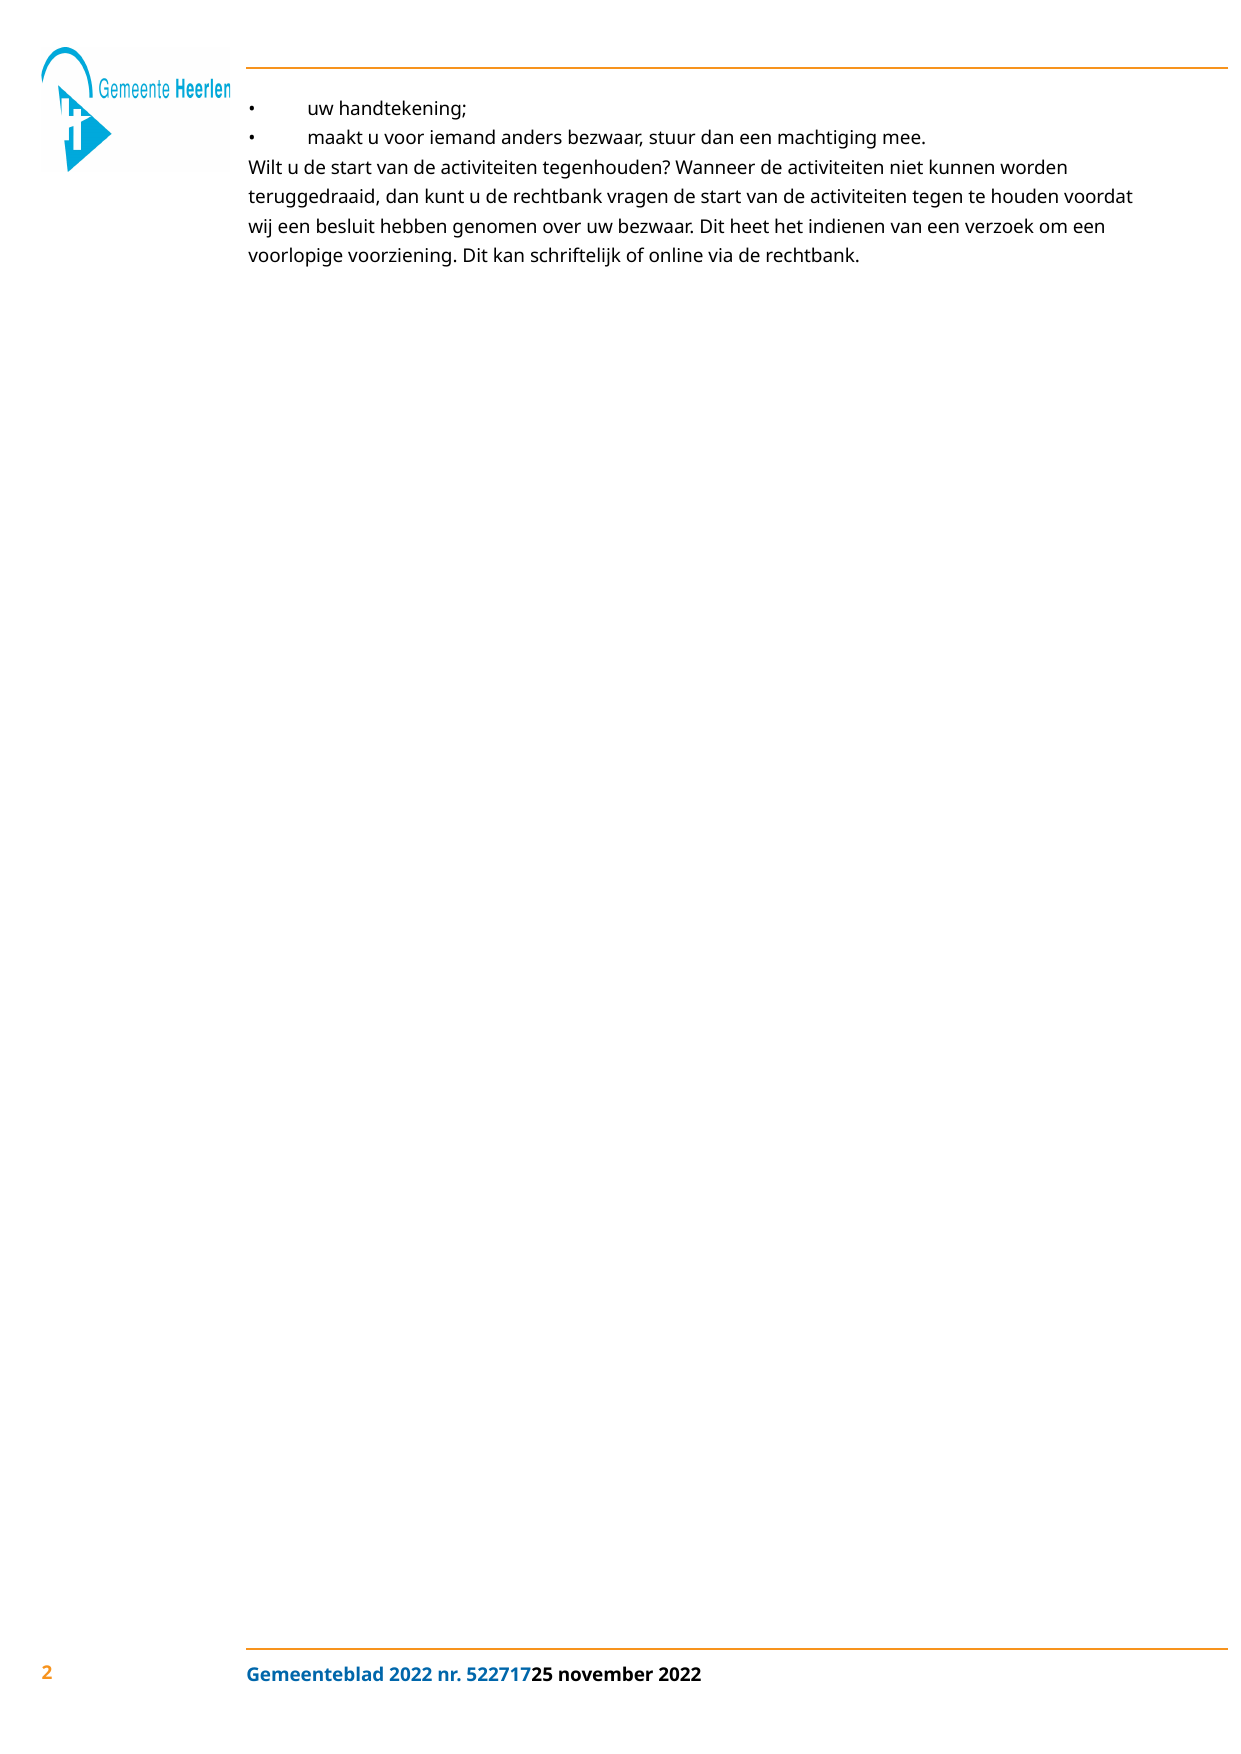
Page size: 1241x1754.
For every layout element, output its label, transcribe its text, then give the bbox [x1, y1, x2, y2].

list maakt u voor iemand anders bezwaar, stuur dan een machtiging mee. [248, 124, 1152, 150]
picture [41, 47, 231, 172]
text Wilt u de start van de activiteiten tegenhouden? Wanneer de activiteiten niet kunnen worden teruggedraaid, dan kunt u de rechtbank vragen de start van de activiteiten tegen te houden voordat wij een besluit hebben genomen over uw bezwaar. Dit heet het indienen van een verzoek om een voorlopige voorziening. Dit kan schriftelijk of online via de rechtbank. [248, 154, 1152, 268]
list uw handtekening; [248, 95, 1152, 121]
picture [41, 47, 59, 70]
